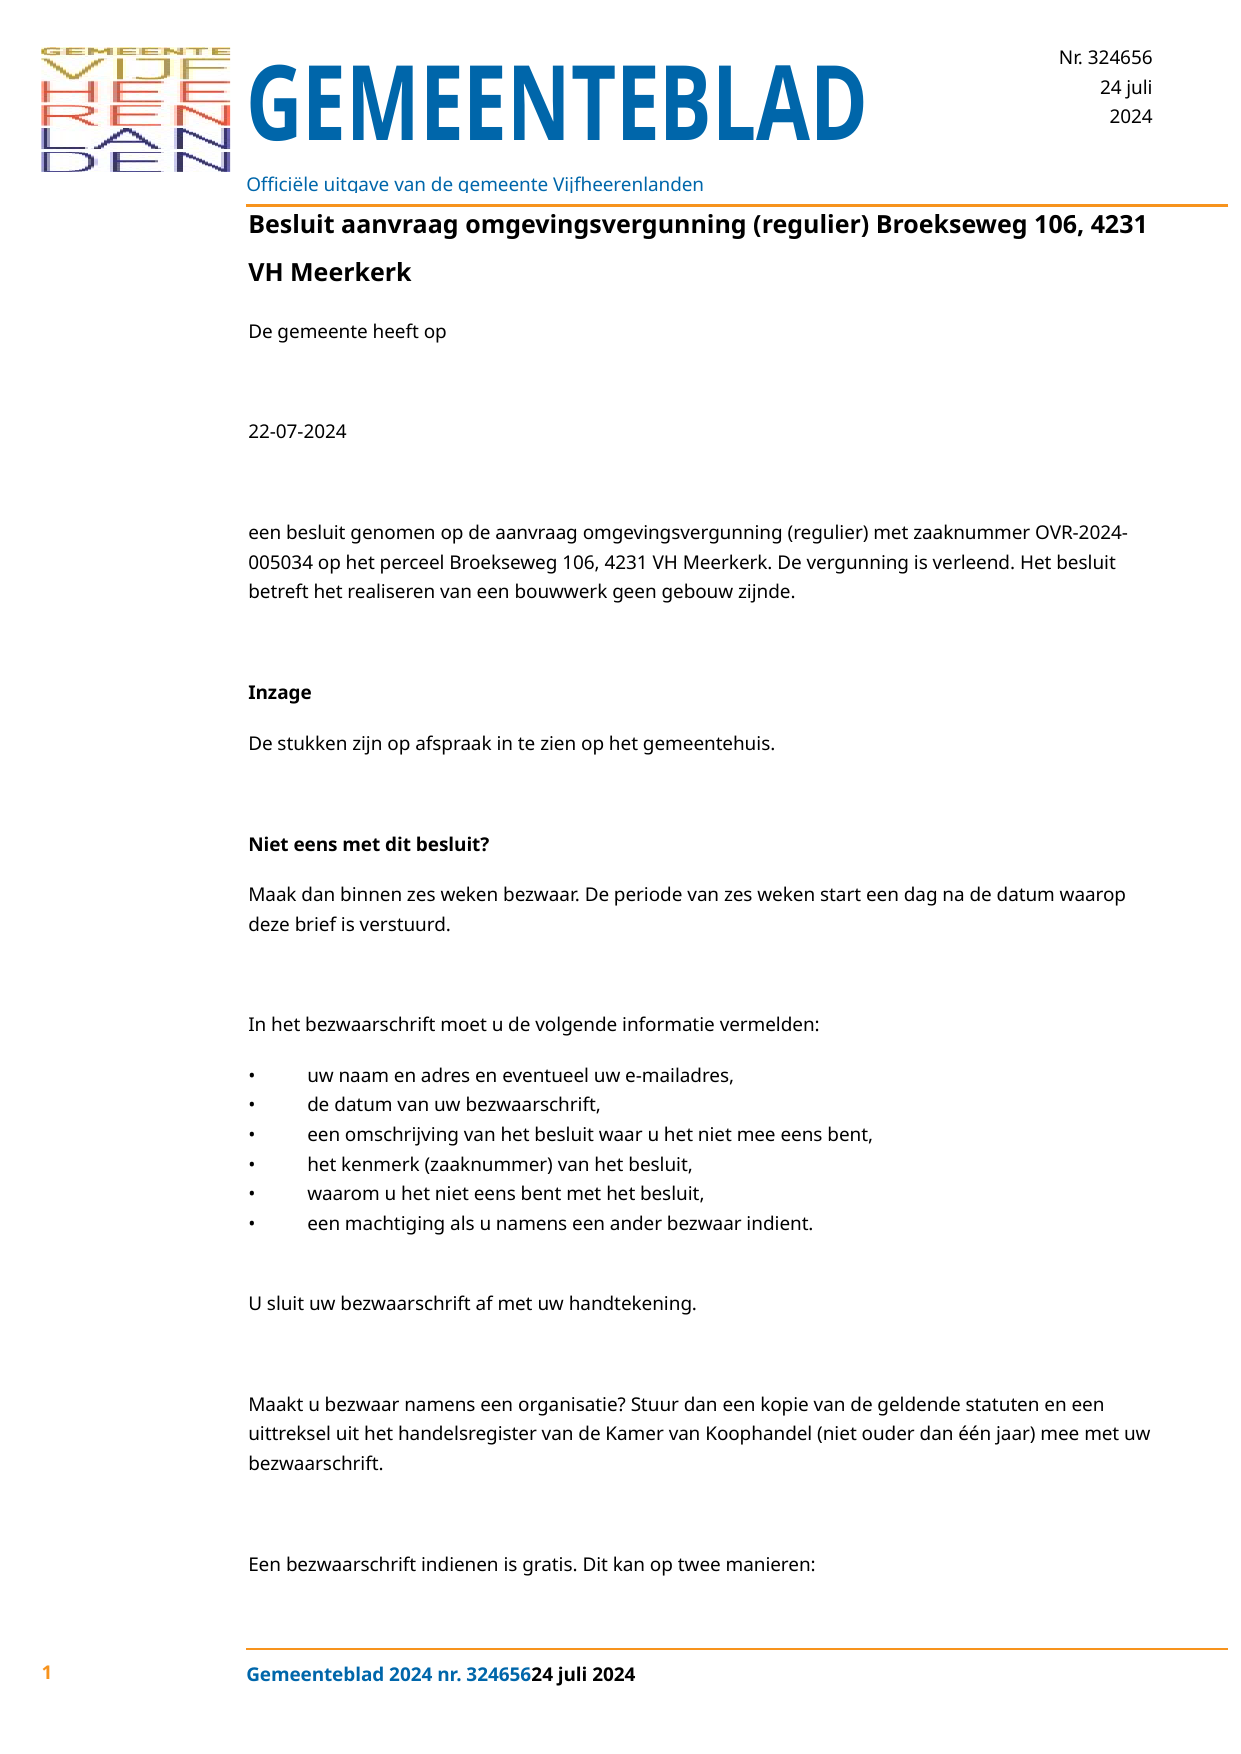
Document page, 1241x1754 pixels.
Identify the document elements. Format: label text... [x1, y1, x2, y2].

text Maakt u bezwaar namens een organisatie? Stuur dan een kopie van de geldende statuten en een uittreksel uit het handelsregister van de Kamer van Koophandel (niet ouder dan één jaar) mee met uw bezwaarschrift. [248, 1391, 1152, 1476]
text een besluit genomen op de aanvraag omgevingsvergunning (regulier) met zaaknummer OVR-2024-005034 op het perceel Broekseweg 106, 4231 VH Meerkerk. De vergunning is verleend. Het besluit betreft het realiseren van een bouwwerk geen gebouw zijnde. [248, 519, 1152, 604]
list de datum van uw bezwaarschrift, [248, 1092, 1152, 1117]
picture [41, 47, 231, 172]
text Besluit aanvraag omgevingsvergunning (regulier) Broekseweg 106, 4231 VH Meerkerk [248, 207, 1152, 288]
list het kenmerk (zaaknummer) van het besluit, [248, 1151, 1152, 1177]
text Inzage [248, 679, 1152, 705]
text Een bezwaarschrift indienen is gratis. Dit kan op twee manieren: [248, 1551, 1152, 1577]
list uw naam en adres en eventueel uw e-mailadres, [248, 1062, 1152, 1088]
text 22-07-2024 [248, 419, 1152, 444]
text In het bezwaarschrift moet u de volgende informatie vermelden: [248, 1012, 1152, 1037]
text Maak dan binnen zes weken bezwaar. De periode van zes weken start een dag na de datum waarop deze brief is verstuurd. [248, 881, 1152, 937]
text De stukken zijn op afspraak in te zien op het gemeentehuis. [248, 730, 1152, 756]
text Niet eens met dit besluit? [248, 831, 1152, 857]
text De gemeente heeft op [248, 318, 1152, 344]
text U sluit uw bezwaarschrift af met uw handtekening. [248, 1290, 1152, 1316]
list een omschrijving van het besluit waar u het niet mee eens bent, [248, 1121, 1152, 1147]
list een machtiging als u namens een ander bezwaar indient. [248, 1210, 1152, 1236]
list waarom u het niet eens bent met het besluit, [248, 1180, 1152, 1206]
